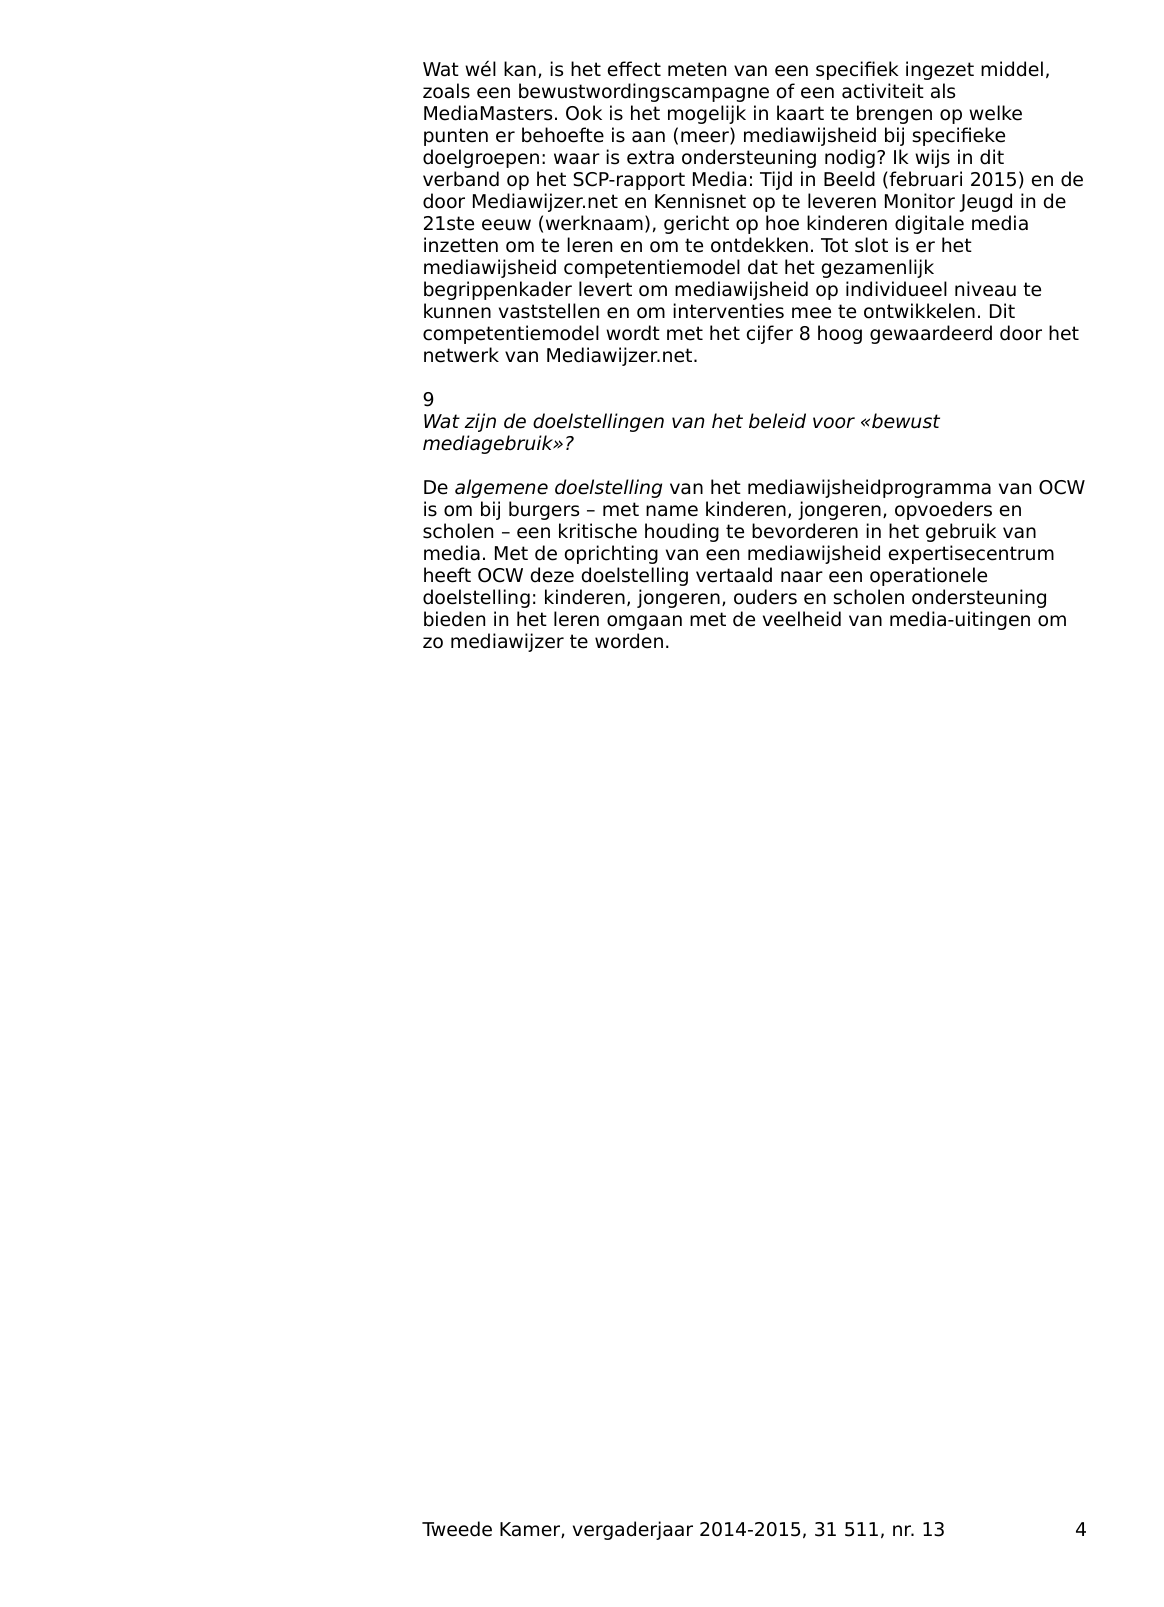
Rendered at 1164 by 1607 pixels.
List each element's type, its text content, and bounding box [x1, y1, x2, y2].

text 9 [422, 389, 1087, 411]
text Wat wél kan, is het effect meten van een specifiek ingezet middel, zoals een bewustwordingscampagne of een activiteit als MediaMasters. Ook is het mogelijk in kaart te brengen op welke punten er behoefte is aan (meer) mediawijsheid bij specifieke doelgroepen: waar is extra ondersteuning nodig? Ik wijs in dit verband op het SCP-rapport Media: Tijd in Beeld (februari 2015) en de door Mediawijzer.net en Kennisnet op te leveren Monitor Jeugd in de 21ste eeuw (werknaam), gericht op hoe kinderen digitale media inzetten om te leren en om te ontdekken. Tot slot is er het mediawijsheid competentiemodel dat het gezamenlijk begrippenkader levert om mediawijsheid op individueel niveau te kunnen vaststellen en om interventies mee te ontwikkelen. Dit competentiemodel wordt met het cijfer 8 hoog gewaardeerd door het netwerk van Mediawijzer.net. [422, 59, 1087, 367]
text Wat zijn de doelstellingen van het beleid voor «bewust mediagebruik»? [422, 411, 1087, 455]
text De algemene doelstelling van het mediawijsheidprogramma van OCW is om bij burgers – met name kinderen, jongeren, opvoeders en scholen – een kritische houding te bevorderen in het gebruik van media. Met de oprichting van een mediawijsheid expertisecentrum heeft OCW deze doelstelling vertaald naar een operationele doelstelling: kinderen, jongeren, ouders en scholen ondersteuning bieden in het leren omgaan met de veelheid van media-uitingen om zo mediawijzer te worden. [422, 477, 1087, 653]
